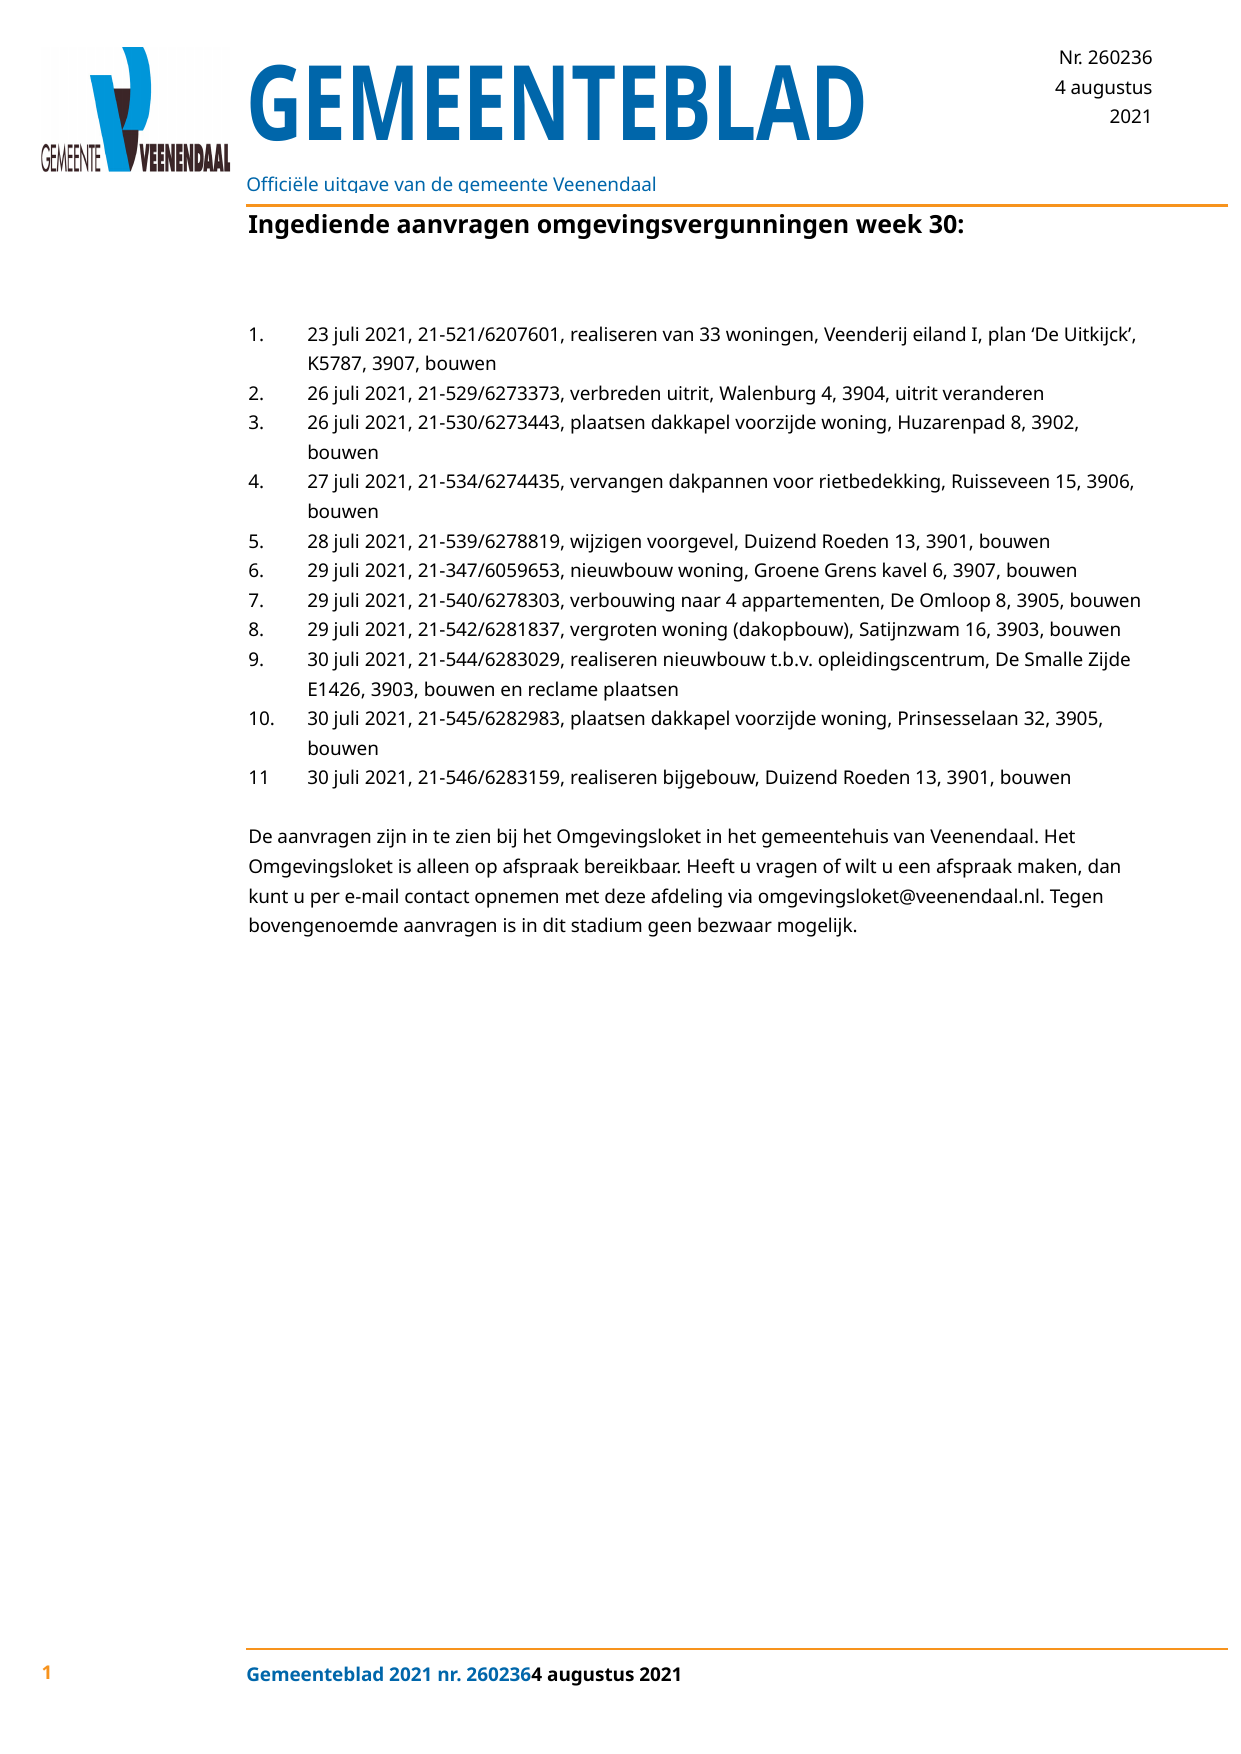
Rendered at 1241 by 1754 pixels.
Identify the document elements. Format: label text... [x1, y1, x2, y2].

list 23 juli 2021, 21-521/6207601, realiseren van 33 woningen, Veenderij eiland I, plan ‘De Uitkijck’, K5787, 3907, bouwen [248, 321, 1152, 376]
picture [123, 47, 231, 172]
list 29 juli 2021, 21-542/6281837, vergroten woning (dakopbouw), Satijnzwam 16, 3903, bouwen [248, 617, 1152, 642]
list 30 juli 2021, 21-546/6283159, realiseren bijgebouw, Duizend Roeden 13, 3901, bouwen [248, 764, 1152, 790]
list 29 juli 2021, 21-347/6059653, nieuwbouw woning, Groene Grens kavel 6, 3907, bouwen [248, 557, 1152, 583]
list 30 juli 2021, 21-545/6282983, plaatsen dakkapel voorzijde woning, Prinsesselaan 32, 3905, bouwen [248, 705, 1152, 761]
text Ingediende aanvragen omgevingsvergunningen week 30: [248, 207, 1152, 241]
picture [41, 47, 130, 172]
list 28 juli 2021, 21-539/6278819, wijzigen voorgevel, Duizend Roeden 13, 3901, bouwen [248, 528, 1152, 553]
list 27 juli 2021, 21-534/6274435, vervangen dakpannen voor rietbedekking, Ruisseveen 15, 3906, bouwen [248, 469, 1152, 524]
list 29 juli 2021, 21-540/6278303, verbouwing naar 4 appartementen, De Omloop 8, 3905, bouwen [248, 587, 1152, 613]
list 26 juli 2021, 21-530/6273443, plaatsen dakkapel voorzijde woning, Huzarenpad 8, 3902, bouwen [248, 409, 1152, 465]
list 26 juli 2021, 21-529/6273373, verbreden uitrit, Walenburg 4, 3904, uitrit veranderen [248, 380, 1152, 406]
text De aanvragen zijn in te zien bij het Omgevingsloket in het gemeentehuis van Veenendaal. Het Omgevingsloket is alleen op afspraak bereikbaar. Heeft u vragen of wilt u een afspraak maken, dan kunt u per e-mail contact opnemen met deze afdeling via omgevingsloket@veenendaal.nl. Tegen bovengenoemde aanvragen is in dit stadium geen bezwaar mogelijk. [248, 824, 1152, 938]
list 30 juli 2021, 21-544/6283029, realiseren nieuwbouw t.b.v. opleidingscentrum, De Smalle Zijde E1426, 3903, bouwen en reclame plaatsen [248, 646, 1152, 701]
